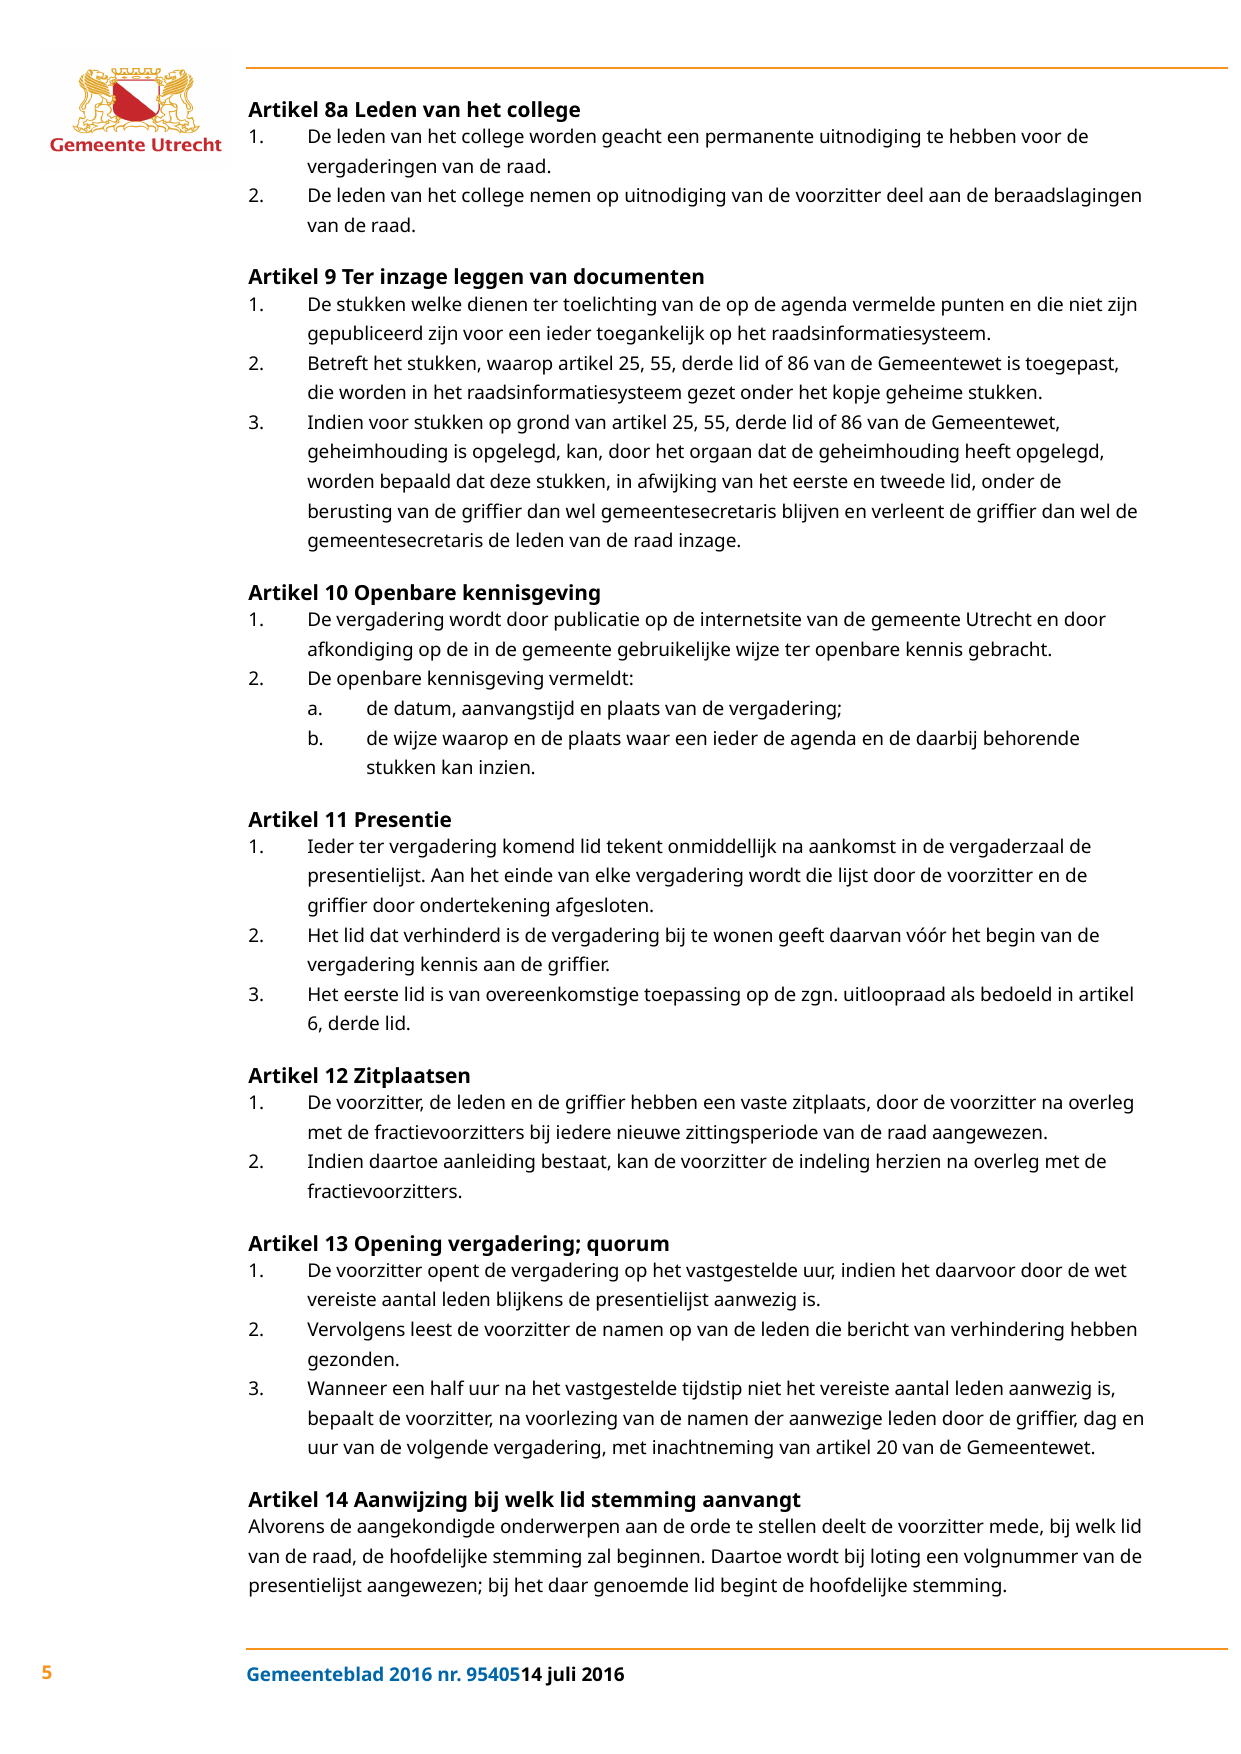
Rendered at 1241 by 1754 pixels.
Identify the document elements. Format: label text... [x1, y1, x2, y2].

list Het lid dat verhinderd is de vergadering bij te wonen geeft daarvan vóór het begin van de vergadering kennis aan de griffier. [248, 922, 1152, 977]
list De openbare kennisgeving vermeldt: [248, 666, 1152, 691]
text Artikel 10 Openbare kennisgeving [248, 578, 1152, 606]
list Vervolgens leest de voorzitter de namen op van de leden die bericht van verhindering hebben gezonden. [248, 1316, 1152, 1372]
text Artikel 9 Ter inzage leggen van documenten [248, 262, 1152, 291]
list De voorzitter opent de vergadering op het vastgestelde uur, indien het daarvoor door de wet vereiste aantal leden blijkens de presentielijst aanwezig is. [248, 1257, 1152, 1312]
text Artikel 8a Leden van het college [248, 95, 1152, 123]
list De vergadering wordt door publicatie op de internetsite van de gemeente Utrecht en door afkondiging op de in de gemeente gebruikelijke wijze ter openbare kennis gebracht. [248, 606, 1152, 662]
list Het eerste lid is van overeenkomstige toepassing op de zgn. uitloopraad als bedoeld in artikel 6, derde lid. [248, 981, 1152, 1036]
list Ieder ter vergadering komend lid tekent onmiddellijk na aankomst in de vergaderzaal de presentielijst. Aan het einde van elke vergadering wordt die lijst door de voorzitter en de griffier door ondertekening afgesloten. [248, 833, 1152, 918]
text Artikel 11 Presentie [248, 805, 1152, 833]
list De stukken welke dienen ter toelichting van de op de agenda vermelde punten en die niet zijn gepubliceerd zijn voor een ieder toegankelijk op het raadsinformatiesysteem. [248, 291, 1152, 346]
list de wijze waarop en de plaats waar een ieder de agenda en de daarbij behorende stukken kan inzien. [307, 725, 1152, 780]
list Wanneer een half uur na het vastgestelde tijdstip niet het vereiste aantal leden aanwezig is, bepaalt de voorzitter, na voorlezing van de namen der aanwezige leden door de griffier, dag en uur van de volgende vergadering, met inachtneming van artikel 20 van de Gemeentewet. [248, 1375, 1152, 1460]
list Betreft het stukken, waarop artikel 25, 55, derde lid of 86 van de Gemeentewet is toegepast, die worden in het raadsinformatiesysteem gezet onder het kopje geheime stukken. [248, 350, 1152, 405]
text Artikel 14 Aanwijzing bij welk lid stemming aanvangt [248, 1485, 1152, 1513]
list Indien voor stukken op grond van artikel 25, 55, derde lid of 86 van de Gemeentewet, geheimhouding is opgelegd, kan, door het orgaan dat de geheimhouding heeft opgelegd, worden bepaald dat deze stukken, in afwijking van het eerste en tweede lid, onder de berusting van de griffier dan wel gemeentesecretaris blijven en verleent de griffier dan wel de gemeentesecretaris de leden van de raad inzage. [248, 409, 1152, 553]
list de datum, aanvangstijd en plaats van de vergadering; [307, 695, 1152, 721]
list De leden van het college nemen op uitnodiging van de voorzitter deel aan de beraadslagingen van de raad. [248, 182, 1152, 238]
list De voorzitter, de leden en de griffier hebben een vaste zitplaats, door de voorzitter na overleg met de fractievoorzitters bij iedere nieuwe zittingsperiode van de raad aangewezen. [248, 1089, 1152, 1145]
text Artikel 13 Opening vergadering; quorum [248, 1229, 1152, 1257]
text Alvorens de aangekondigde onderwerpen aan de orde te stellen deelt de voorzitter mede, bij welk lid van de raad, de hoofdelijke stemming zal beginnen. Daartoe wordt bij loting een volgnummer van de presentielijst aangewezen; bij het daar genoemde lid begint de hoofdelijke stemming. [248, 1513, 1152, 1598]
list Indien daartoe aanleiding bestaat, kan de voorzitter de indeling herzien na overleg met de fractievoorzitters. [248, 1149, 1152, 1204]
picture [41, 47, 231, 172]
text Artikel 12 Zitplaatsen [248, 1061, 1152, 1089]
list De leden van het college worden geacht een permanente uitnodiging te hebben voor de vergaderingen van de raad. [248, 123, 1152, 178]
